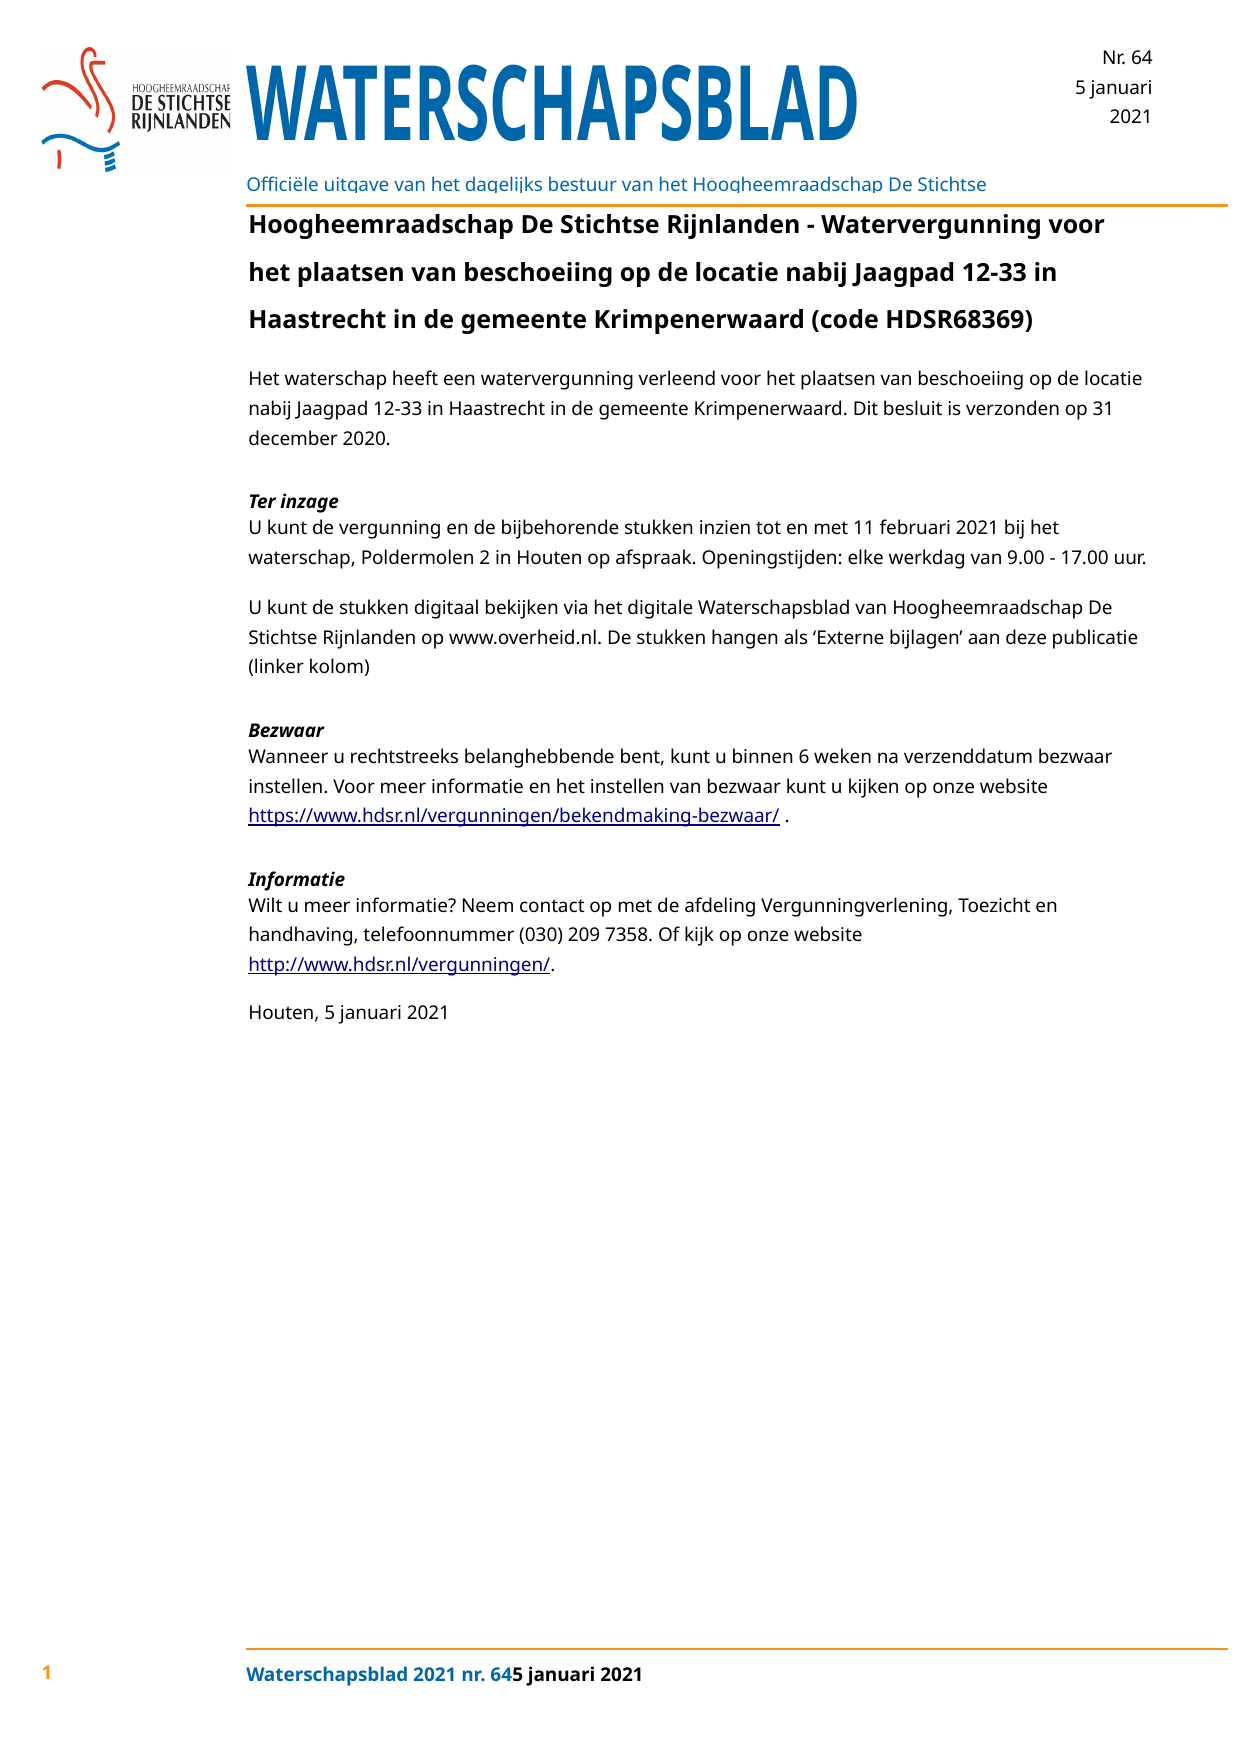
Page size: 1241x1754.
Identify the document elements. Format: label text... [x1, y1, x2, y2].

text Wanneer u rechtstreeks belanghebbende bent, kunt u binnen 6 weken na verzenddatum bezwaar instellen. Voor meer informatie en het instellen van bezwaar kunt u kijken op onze website https://www.hdsr.nl/vergunningen/bekendmaking-bezwaar/ . [248, 743, 1152, 828]
text Hoogheemraadschap De Stichtse Rijnlanden - Watervergunning voor het plaatsen van beschoeiing op de locatie nabij Jaagpad 12-33 in Haastrecht in de gemeente Krimpenerwaard (code HDSR68369) [248, 207, 1152, 336]
text Het waterschap heeft een watervergunning verleend voor het plaatsen van beschoeiing op de locatie nabij Jaagpad 12-33 in Haastrecht in de gemeente Krimpenerwaard. Dit besluit is verzonden op 31 december 2020. [248, 366, 1152, 450]
text U kunt de stukken digitaal bekijken via het digitale Waterschapsblad van Hoogheemraadschap De Stichtse Rijnlanden op www.overheid.nl. De stukken hangen als ‘Externe bijlagen’ aan deze publicatie (linker kolom) [248, 594, 1152, 679]
text Ter inzage [248, 489, 1152, 514]
text Bezwaar [248, 717, 1152, 743]
text Wilt u meer informatie? Neem contact op met de afdeling Vergunningverlening, Toezicht en handhaving, telefoonnummer (030) 209 7358. Of kijk op onze website http://www.hdsr.nl/vergunningen/. [248, 892, 1152, 977]
text U kunt de vergunning en de bijbehorende stukken inzien tot en met 11 februari 2021 bij het waterschap, Poldermolen 2 in Houten op afspraak. Openingstijden: elke werkdag van 9.00 - 17.00 uur. [248, 514, 1152, 570]
picture [41, 47, 231, 172]
text Houten, 5 januari 2021 [248, 999, 1152, 1025]
text Informatie [248, 866, 1152, 892]
